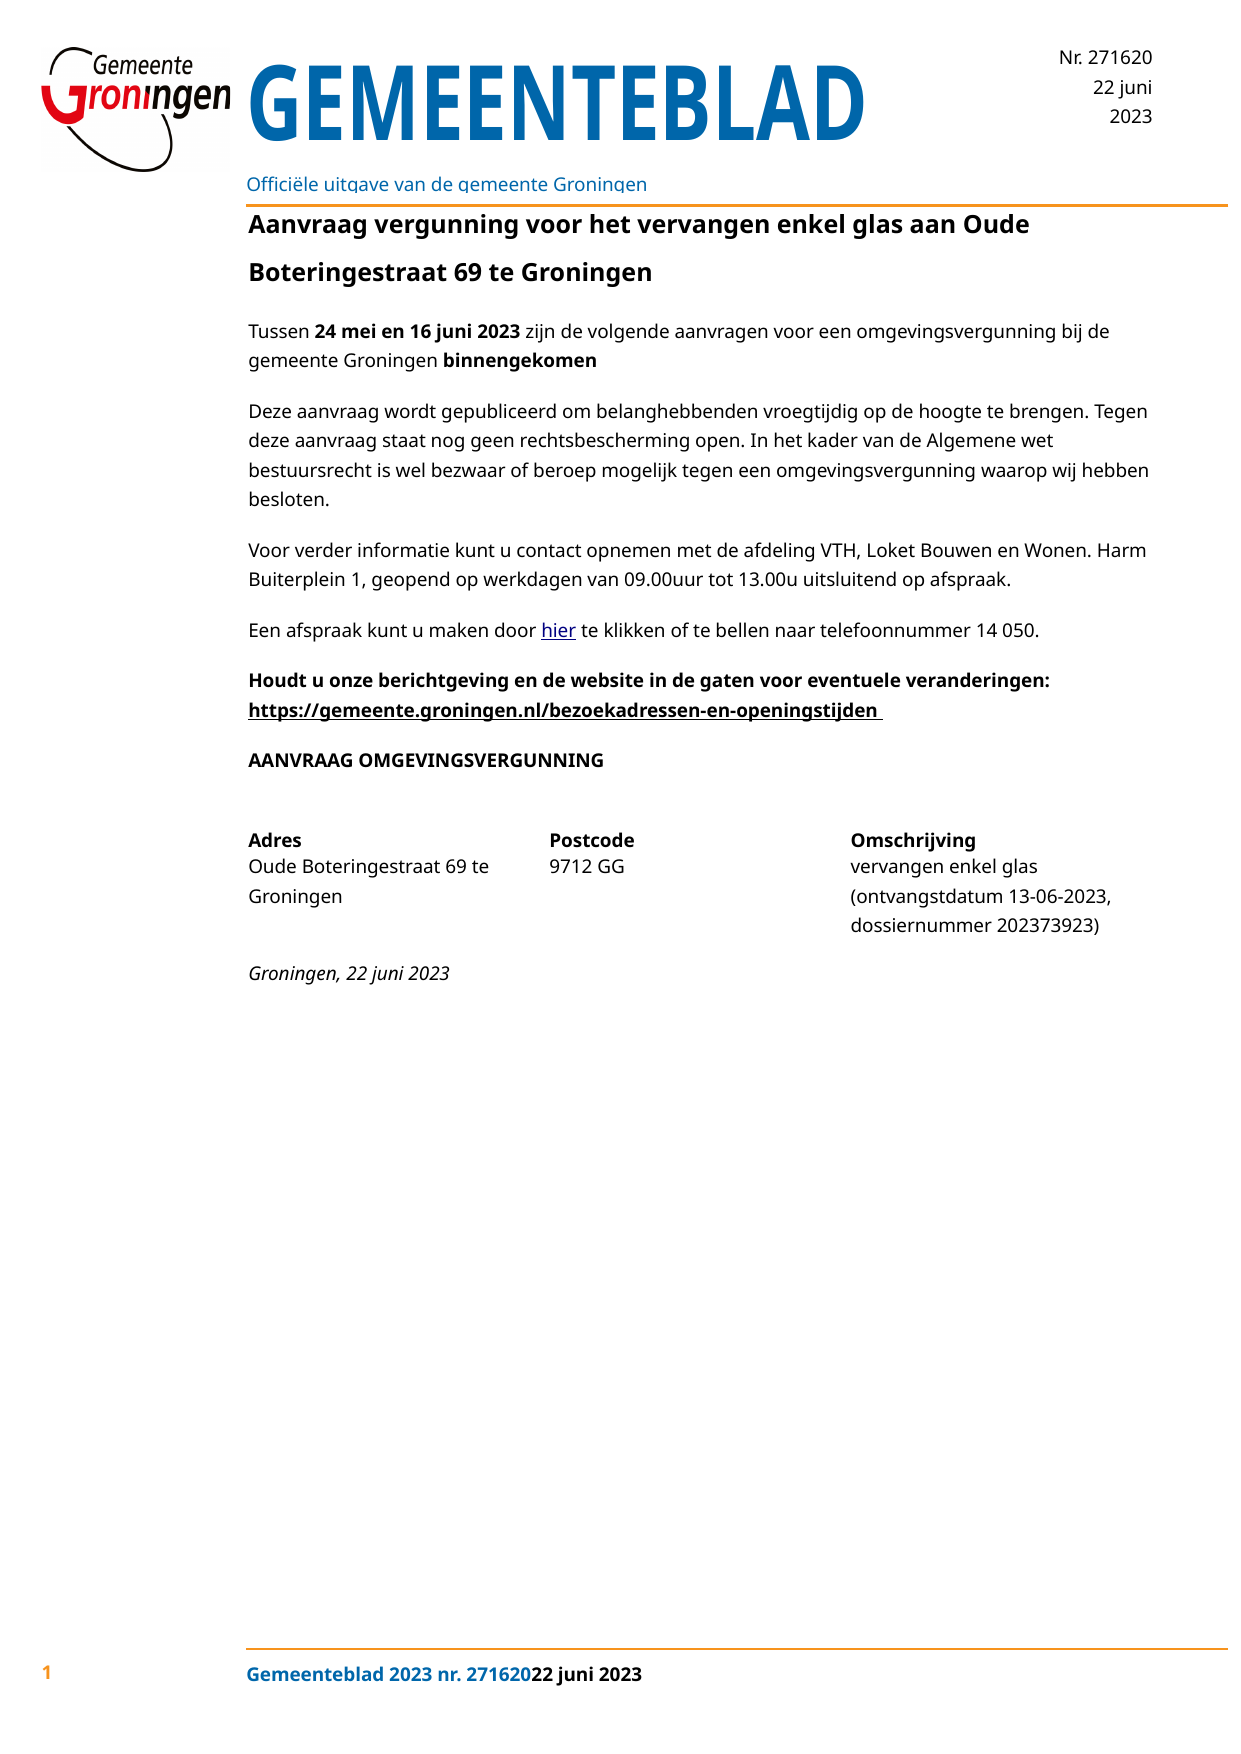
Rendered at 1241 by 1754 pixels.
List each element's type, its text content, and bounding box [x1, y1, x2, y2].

text Groningen, 22 juni 2023 [248, 960, 1152, 985]
table_cell vervangen enkel glas (ontvangstdatum 13-06-2023, dossiernummer 202373923) [850, 853, 1152, 938]
text Voor verder informatie kunt u contact opnemen met de afdeling VTH, Loket Bouwen en Wonen. Harm Buiterplein 1, geopend op werkdagen van 09.00uur tot 13.00u uitsluitend op afspraak. [248, 537, 1152, 592]
text Een afspraak kunt u maken door hier te klikken of te bellen naar telefoonnummer 14 050. [248, 617, 1152, 643]
table_header Postcode [549, 828, 850, 853]
text AANVRAAG OMGEVINGSVERGUNNING [248, 747, 1152, 773]
text Deze aanvraag wordt gepubliceerd om belanghebbenden vroegtijdig op de hoogte te brengen. Tegen deze aanvraag staat nog geen rechtsbescherming open. In het kader van de Algemene wet bestuursrecht is wel bezwaar of beroep mogelijk tegen een omgevingsvergunning waarop wij hebben besloten. [248, 398, 1152, 512]
text Tussen 24 mei en 16 juni 2023 zijn de volgende aanvragen voor een omgevingsvergunning bij de gemeente Groningen binnengekomen [248, 318, 1152, 373]
picture [41, 47, 231, 172]
table_cell 9712 GG [549, 853, 850, 938]
text Houdt u onze berichtgeving en de website in de gaten voor eventuele veranderingen: https://gemeente.groningen.nl/bezoekadressen-en-openingstijden [248, 667, 1152, 723]
text Aanvraag vergunning voor het vervangen enkel glas aan Oude Boteringestraat 69 te Groningen [248, 207, 1152, 288]
table_cell Oude Boteringestraat 69 te Groningen [248, 853, 549, 938]
table_header Adres [248, 828, 549, 853]
table_header Omschrijving [850, 828, 1152, 853]
